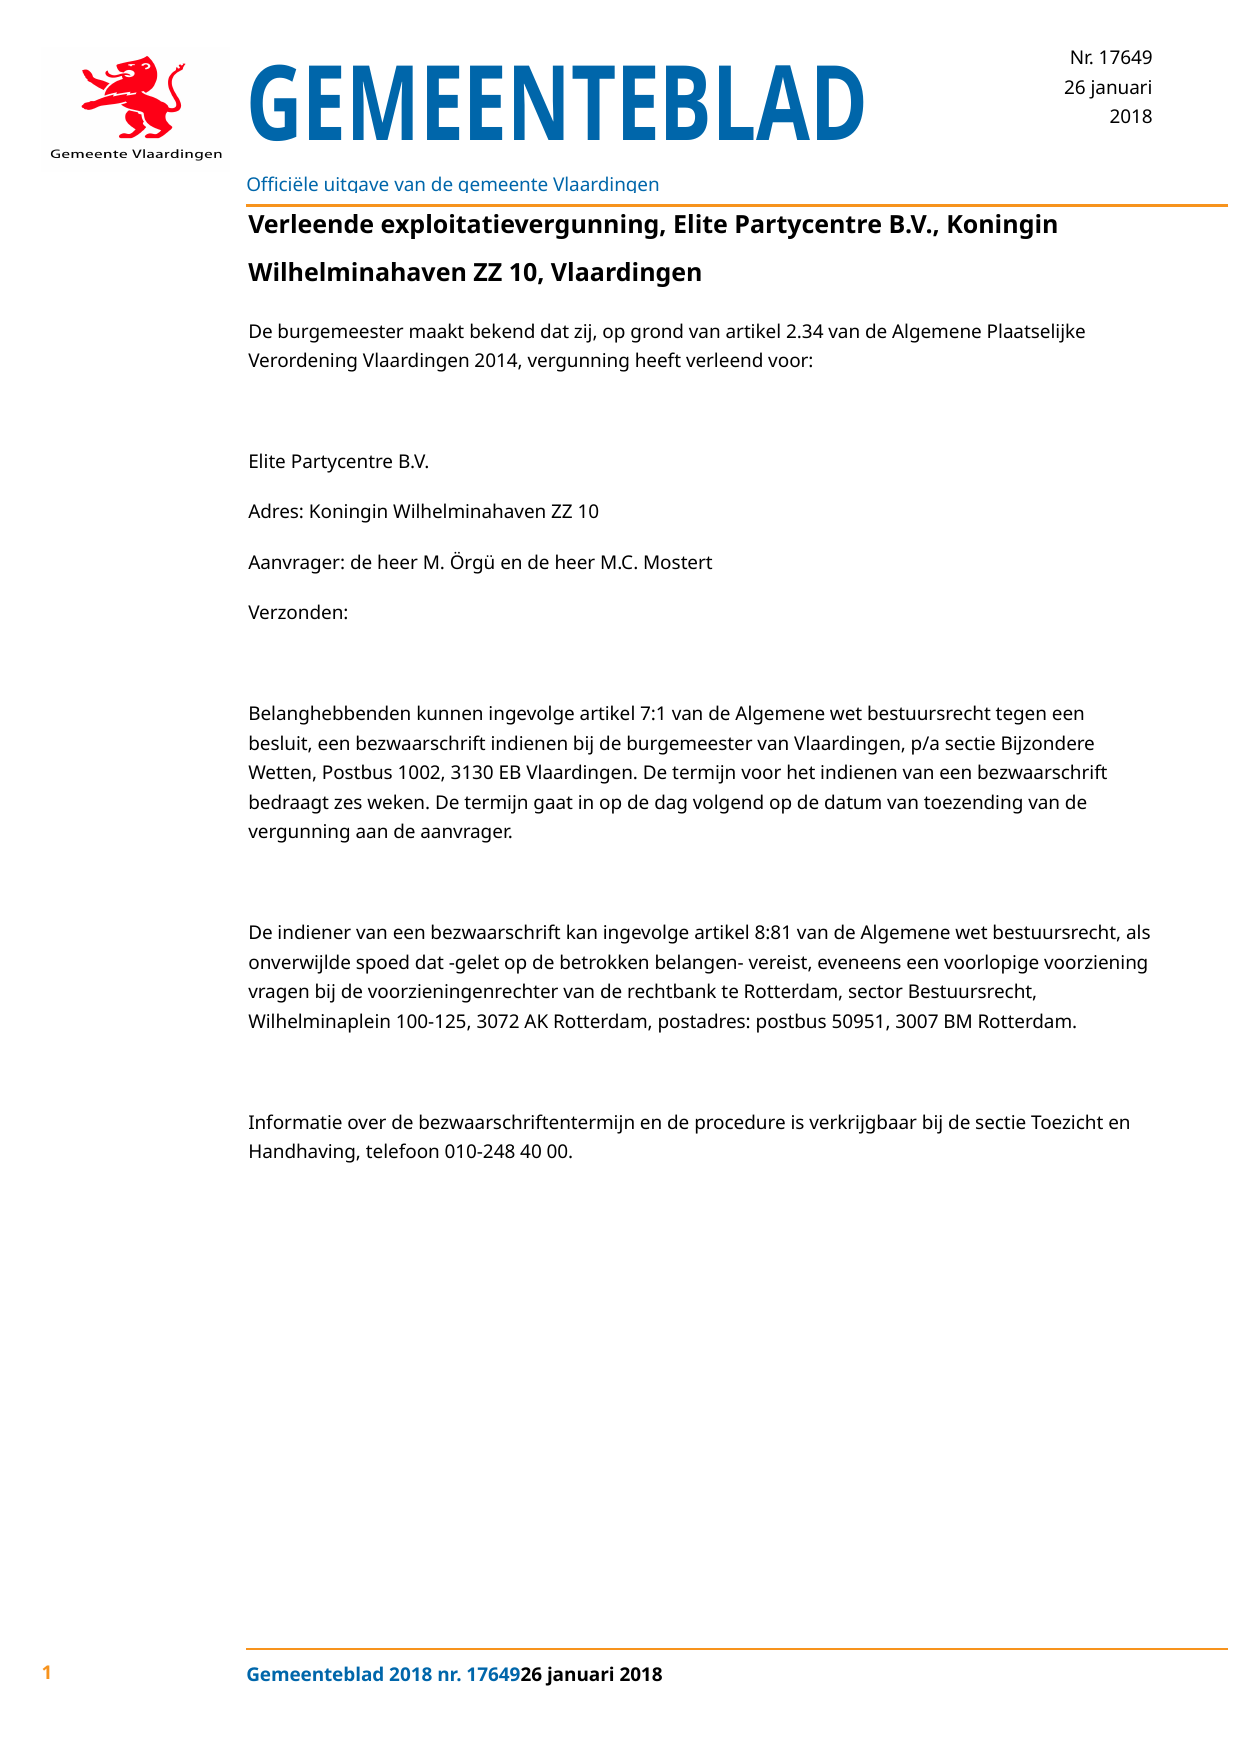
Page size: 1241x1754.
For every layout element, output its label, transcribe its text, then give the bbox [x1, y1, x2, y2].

picture [41, 47, 231, 172]
text Aanvrager: de heer M. Örgü en de heer M.C. Mostert [248, 549, 1152, 575]
text Elite Partycentre B.V. [248, 448, 1152, 474]
text De burgemeester maakt bekend dat zij, op grond van artikel 2.34 van de Algemene Plaatselijke Verordening Vlaardingen 2014, vergunning heeft verleend voor: [248, 318, 1152, 373]
text Verzonden: [248, 599, 1152, 625]
text De indiener van een bezwaarschrift kan ingevolge artikel 8:81 van de Algemene wet bestuursrecht, als onverwijlde spoed dat -gelet op de betrokken belangen- vereist, eveneens een voorlopige voorziening vragen bij de voorzieningenrechter van de rechtbank te Rotterdam, sector Bestuursrecht, Wilhelminaplein 100-125, 3072 AK Rotterdam, postadres: postbus 50951, 3007 BM Rotterdam. [248, 919, 1152, 1034]
text Adres: Koningin Wilhelminahaven ZZ 10 [248, 499, 1152, 524]
text Informatie over de bezwaarschriftentermijn en de procedure is verkrijgbaar bij de sectie Toezicht en Handhaving, telefoon 010-248 40 00. [248, 1109, 1152, 1164]
text Belanghebbenden kunnen ingevolge artikel 7:1 van de Algemene wet bestuursrecht tegen een besluit, een bezwaarschrift indienen bij de burgemeester van Vlaardingen, p/a sectie Bijzondere Wetten, Postbus 1002, 3130 EB Vlaardingen. De termijn voor het indienen van een bezwaarschrift bedraagt zes weken. De termijn gaat in op de dag volgend op de datum van toezending van de vergunning aan de aanvrager. [248, 700, 1152, 844]
text Verleende exploitatievergunning, Elite Partycentre B.V., Koningin Wilhelminahaven ZZ 10, Vlaardingen [248, 207, 1152, 288]
